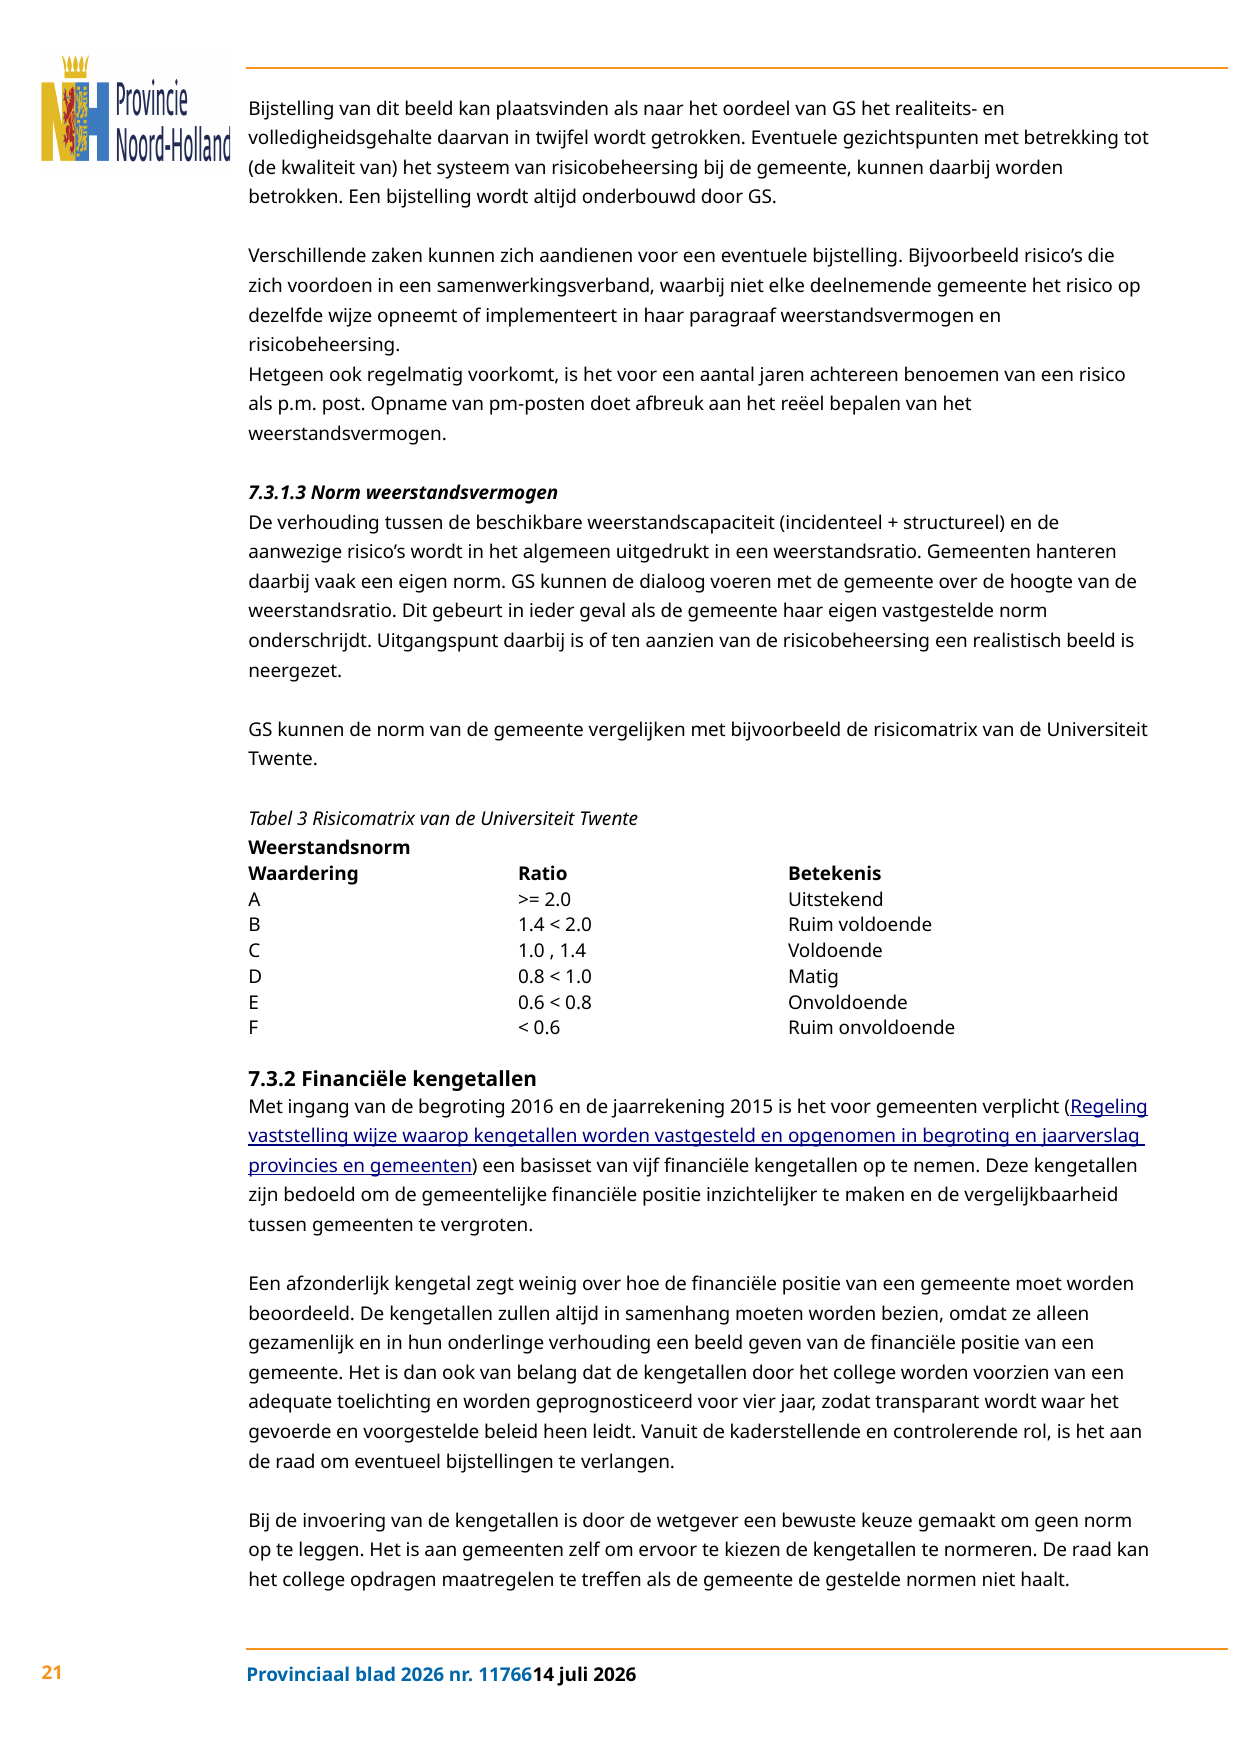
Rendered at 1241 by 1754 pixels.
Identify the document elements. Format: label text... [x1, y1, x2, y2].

text Met ingang van de begroting 2016 en de jaarrekening 2015 is het voor gemeenten verplicht (Regeling vaststelling wijze waarop kengetallen worden vastgesteld en opgenomen in begroting en jaarverslag provincies en gemeenten) een basisset van vijf financiële kengetallen op te nemen. Deze kengetallen zijn bedoeld om de gemeentelijke financiële positie inzichtelijker te maken en de vergelijkbaarheid tussen gemeenten te vergroten. [248, 1093, 1152, 1237]
table_cell C [248, 938, 518, 963]
text Bijstelling van dit beeld kan plaatsvinden als naar het oordeel van GS het realiteits- en volledigheidsgehalte daarvan in twijfel wordt getrokken. Eventuele gezichtspunten met betrekking tot (de kwaliteit van) het systeem van risicobeheersing bij de gemeente, kunnen daarbij worden betrokken. Een bijstelling wordt altijd onderbouwd door GS. [248, 95, 1152, 209]
text Bij de invoering van de kengetallen is door de wetgever een bewuste keuze gemaakt om geen norm op te leggen. Het is aan gemeenten zelf om ervoor te kiezen de kengetallen te normeren. De raad kan het college opdragen maatregelen te treffen als de gemeente de gestelde normen niet haalt. [248, 1507, 1152, 1592]
picture [41, 47, 231, 172]
table_cell Betekenis [788, 860, 1152, 886]
text 7.3.1.3 Norm weerstandsvermogen [248, 479, 1152, 505]
table_cell Voldoende [788, 938, 1152, 963]
text Verschillende zaken kunnen zich aandienen voor een eventuele bijstelling. Bijvoorbeeld risico’s die zich voordoen in een samenwerkingsverband, waarbij niet elke deelnemende gemeente het risico op dezelfde wijze opneemt of implementeert in haar paragraaf weerstandsvermogen en risicobeheersing. [248, 243, 1152, 357]
table_header Weerstandsnorm [248, 835, 1152, 860]
table_cell Onvoldoende [788, 989, 1152, 1014]
table_cell B [248, 912, 518, 937]
table_cell >= 2.0 [518, 886, 788, 912]
text GS kunnen de norm van de gemeente vergelijken met bijvoorbeeld de risicomatrix van de Universiteit Twente. [248, 716, 1152, 771]
table_cell Waardering [248, 860, 518, 886]
table_cell E [248, 989, 518, 1014]
text 7.3.2 Financiële kengetallen [248, 1064, 1152, 1093]
table_cell Ruim onvoldoende [788, 1015, 1152, 1040]
table_cell F [248, 1015, 518, 1040]
table_cell 1.4 < 2.0 [518, 912, 788, 937]
text Tabel 3 Risicomatrix van de Universiteit Twente [248, 805, 1152, 831]
table_cell Matig [788, 963, 1152, 989]
table_cell Uitstekend [788, 886, 1152, 912]
table_cell 0.6 < 0.8 [518, 989, 788, 1014]
table_cell Ruim voldoende [788, 912, 1152, 937]
text Een afzonderlijk kengetal zegt weinig over hoe de financiële positie van een gemeente moet worden beoordeeld. De kengetallen zullen altijd in samenhang moeten worden bezien, omdat ze alleen gezamenlijk en in hun onderlinge verhouding een beeld geven van de financiële positie van een gemeente. Het is dan ook van belang dat de kengetallen door het college worden voorzien van een adequate toelichting en worden geprognosticeerd voor vier jaar, zodat transparant wordt waar het gevoerde en voorgestelde beleid heen leidt. Vanuit de kaderstellende en controlerende rol, is het aan de raad om eventueel bijstellingen te verlangen. [248, 1270, 1152, 1473]
table_cell 1.0 , 1.4 [518, 938, 788, 963]
table_cell D [248, 963, 518, 989]
table_cell < 0.6 [518, 1015, 788, 1040]
text De verhouding tussen de beschikbare weerstandscapaciteit (incidenteel + structureel) en de aanwezige risico’s wordt in het algemeen uitgedrukt in een weerstandsratio. Gemeenten hanteren daarbij vaak een eigen norm. GS kunnen de dialoog voeren met de gemeente over de hoogte van de weerstandsratio. Dit gebeurt in ieder geval als de gemeente haar eigen vastgestelde norm onderschrijdt. Uitgangspunt daarbij is of ten aanzien van de risicobeheersing een realistisch beeld is neergezet. [248, 509, 1152, 683]
table_cell A [248, 886, 518, 912]
text Hetgeen ook regelmatig voorkomt, is het voor een aantal jaren achtereen benoemen van een risico als p.m. post. Opname van pm-posten doet afbreuk aan het reëel bepalen van het weerstandsvermogen. [248, 361, 1152, 446]
table_cell Ratio [518, 860, 788, 886]
table_cell 0.8 < 1.0 [518, 963, 788, 989]
